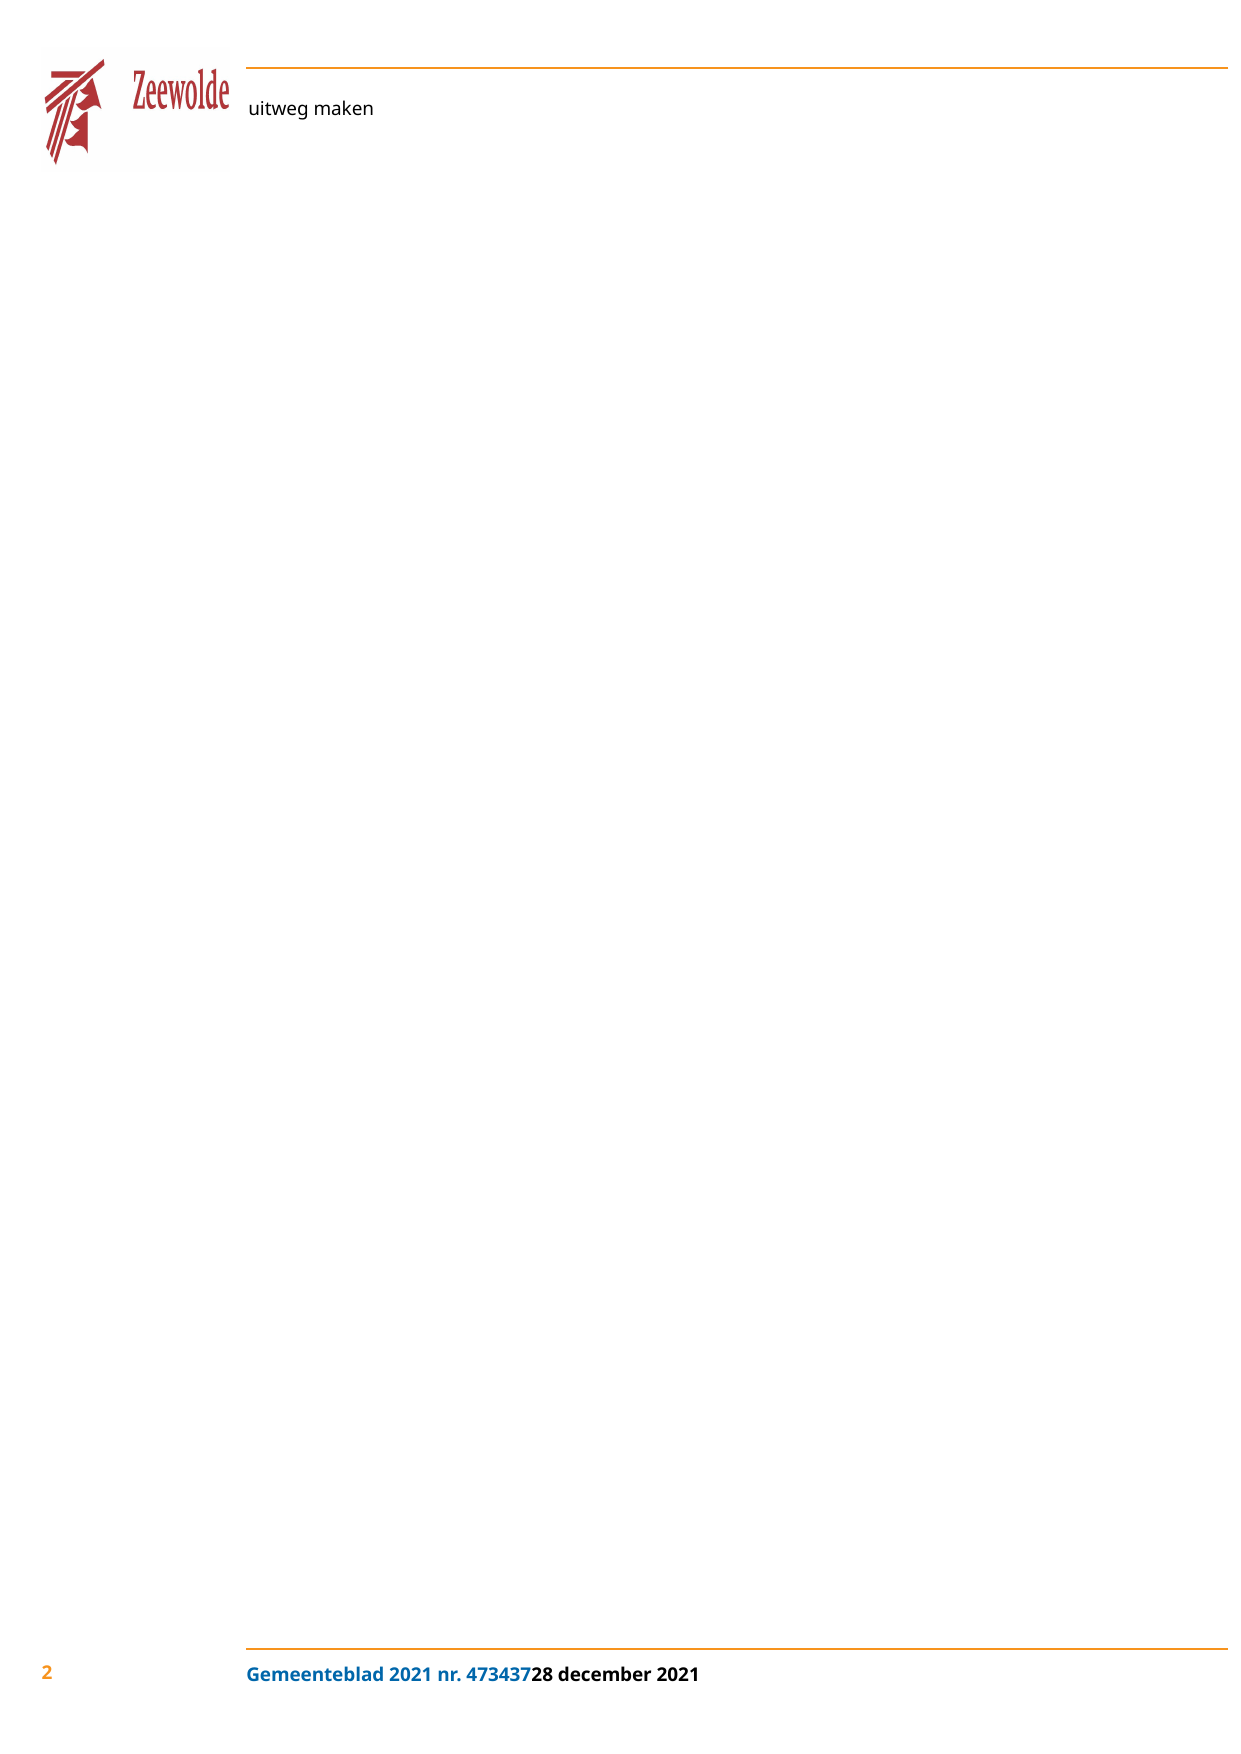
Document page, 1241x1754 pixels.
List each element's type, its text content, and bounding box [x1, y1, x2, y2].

picture [41, 47, 231, 172]
text uitweg maken [248, 95, 1152, 121]
